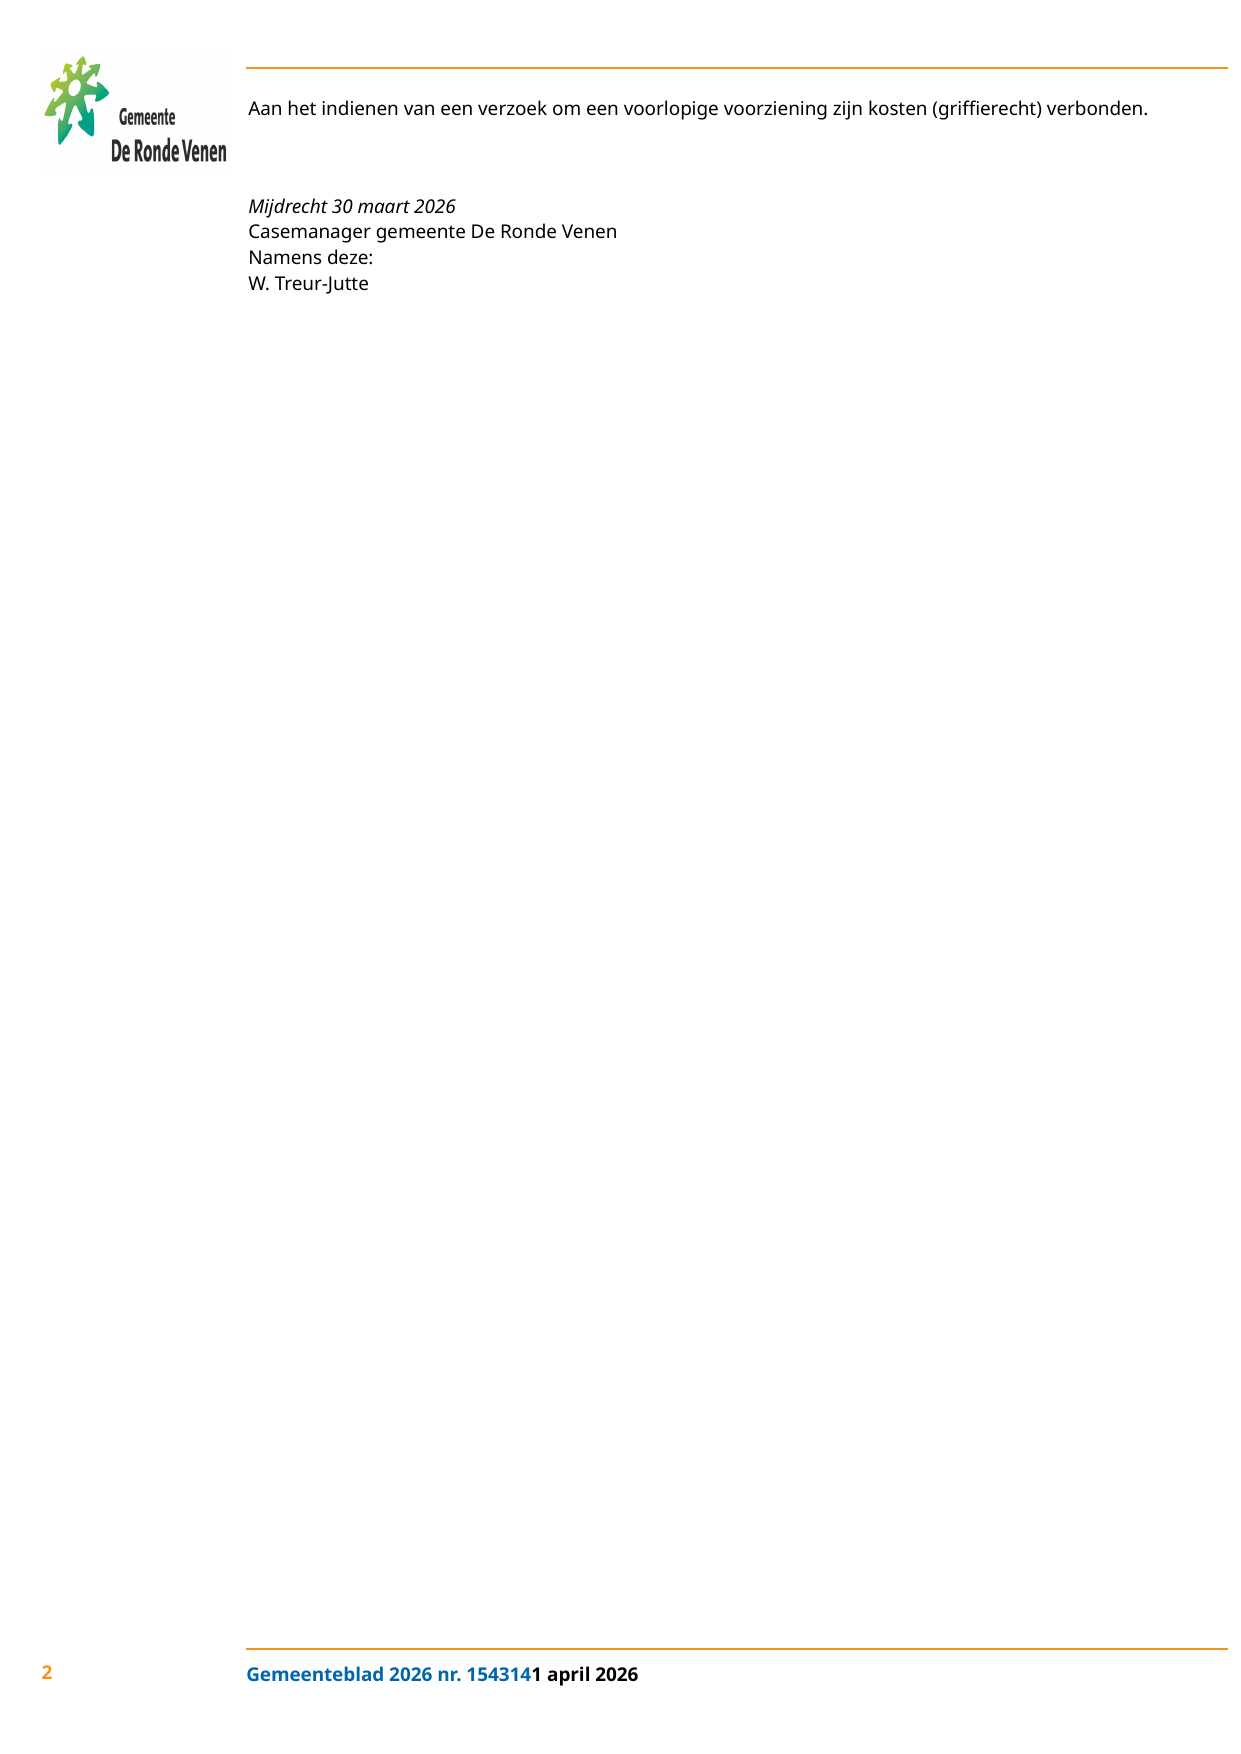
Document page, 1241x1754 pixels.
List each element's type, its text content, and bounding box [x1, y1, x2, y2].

text Aan het indienen van een verzoek om een voorlopige voorziening zijn kosten (griffierecht) verbonden. [248, 95, 1152, 121]
text Mijdrecht 30 maart 2026 [248, 193, 1152, 219]
text Casemanager gemeente De Ronde Venen [248, 219, 1152, 244]
picture [41, 47, 231, 172]
text W. Treur-Jutte [248, 270, 1152, 296]
text Namens deze: [248, 244, 1152, 270]
